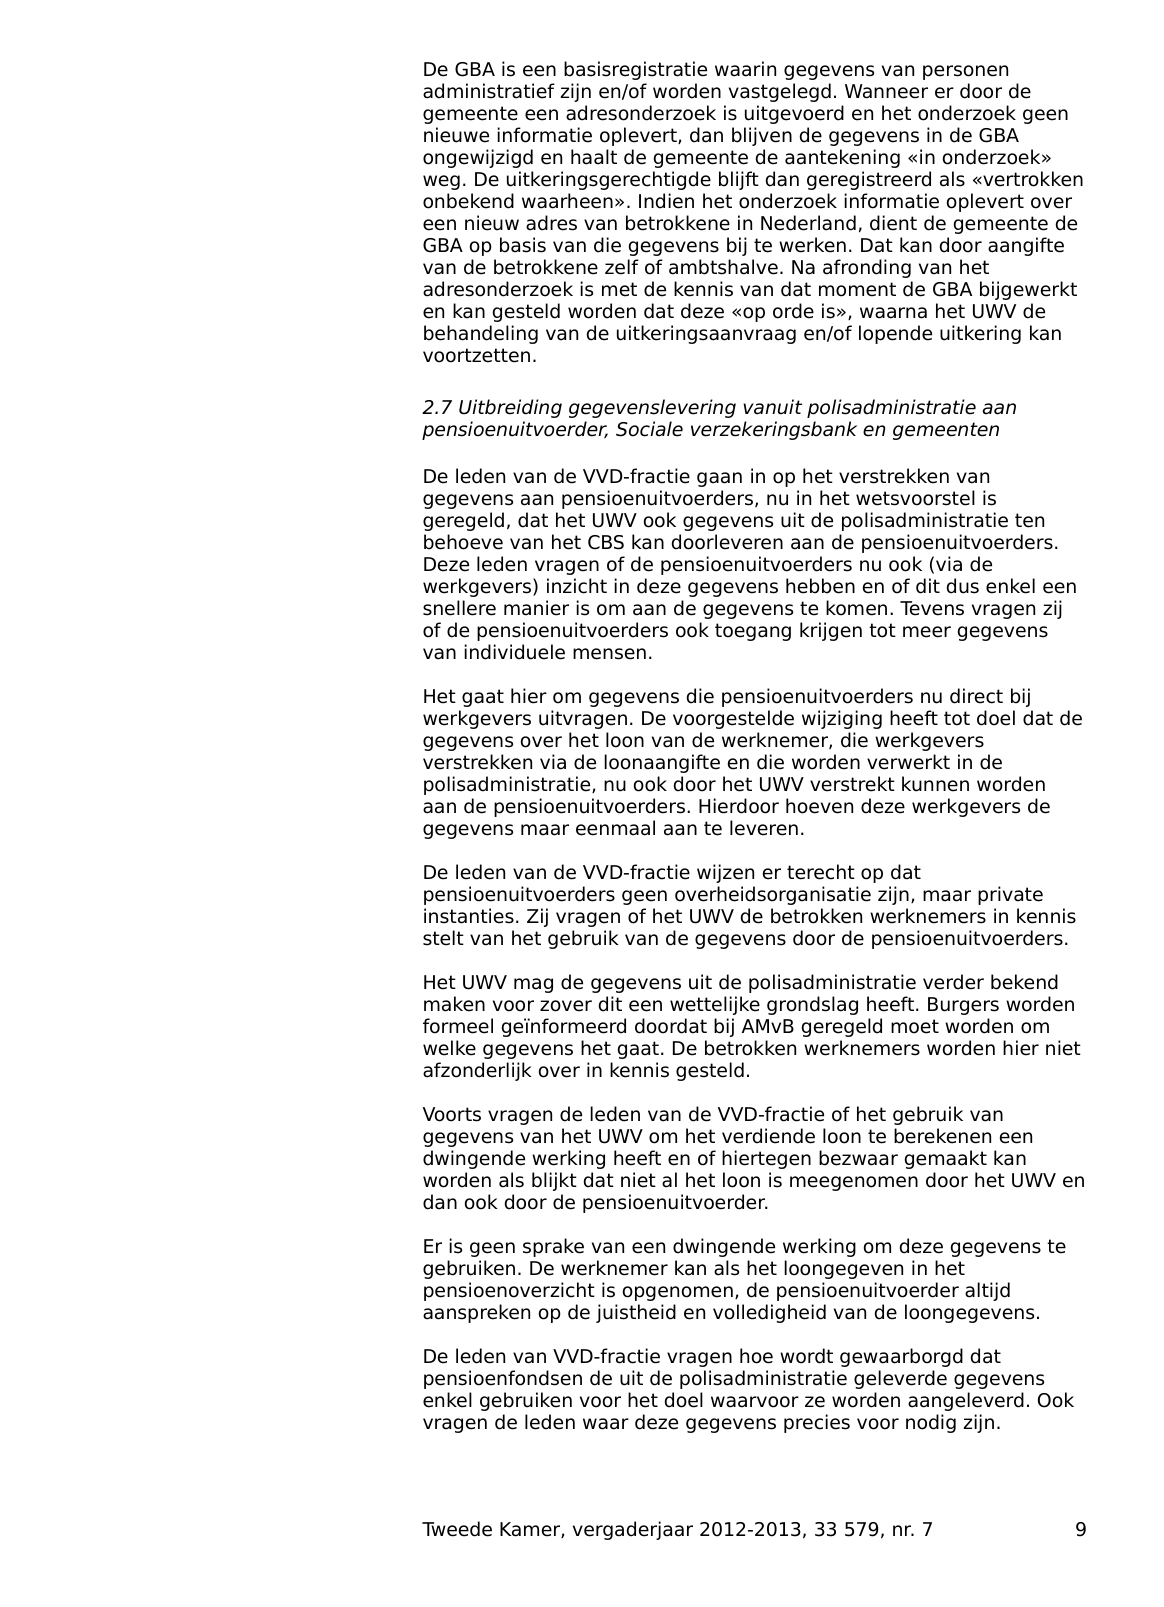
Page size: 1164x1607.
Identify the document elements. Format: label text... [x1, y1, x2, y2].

text De leden van de VVD-fractie gaan in op het verstrekken van gegevens aan pensioenuitvoerders, nu in het wetsvoorstel is geregeld, dat het UWV ook gegevens uit de polisadministratie ten behoeve van het CBS kan doorleveren aan de pensioenuitvoerders. Deze leden vragen of de pensioenuitvoerders nu ook (via de werkgevers) inzicht in deze gegevens hebben en of dit dus enkel een snellere manier is om aan de gegevens te komen. Tevens vragen zij of de pensioenuitvoerders ook toegang krijgen tot meer gegevens van individuele mensen. [422, 466, 1087, 663]
text De leden van de VVD-fractie wijzen er terecht op dat pensioenuitvoerders geen overheidsorganisatie zijn, maar private instanties. Zij vragen of het UWV de betrokken werknemers in kennis stelt van het gebruik van de gegevens door de pensioenuitvoerders. [422, 862, 1087, 950]
subtitle 2.7 Uitbreiding gegevenslevering vanuit polisadministratie aan pensioenuitvoerder, Sociale verzekeringsbank en gemeenten [422, 397, 1087, 441]
text Er is geen sprake van een dwingende werking om deze gegevens te gebruiken. De werknemer kan als het loongegeven in het pensioenoverzicht is opgenomen, de pensioenuitvoerder altijd aanspreken op de juistheid en volledigheid van de loongegevens. [422, 1236, 1087, 1324]
text Het gaat hier om gegevens die pensioenuitvoerders nu direct bij werkgevers uitvragen. De voorgestelde wijziging heeft tot doel dat de gegevens over het loon van de werknemer, die werkgevers verstrekken via de loonaangifte en die worden verwerkt in de polisadministratie, nu ook door het UWV verstrekt kunnen worden aan de pensioenuitvoerders. Hierdoor hoeven deze werkgevers de gegevens maar eenmaal aan te leveren. [422, 686, 1087, 839]
text De GBA is een basisregistratie waarin gegevens van personen administratief zijn en/of worden vastgelegd. Wanneer er door de gemeente een adresonderzoek is uitgevoerd en het onderzoek geen nieuwe informatie oplevert, dan blijven de gegevens in de GBA ongewijzigd en haalt de gemeente de aantekening «in onderzoek» weg. De uitkeringsgerechtigde blijft dan geregistreerd als «vertrokken onbekend waarheen». Indien het onderzoek informatie oplevert over een nieuw adres van betrokkene in Nederland, dient de gemeente de GBA op basis van die gegevens bij te werken. Dat kan door aangifte van de betrokkene zelf of ambtshalve. Na afronding van het adresonderzoek is met de kennis van dat moment de GBA bijgewerkt en kan gesteld worden dat deze «op orde is», waarna het UWV de behandeling van de uitkeringsaanvraag en/of lopende uitkering kan voortzetten. [422, 59, 1087, 367]
text Het UWV mag de gegevens uit de polisadministratie verder bekend maken voor zover dit een wettelijke grondslag heeft. Burgers worden formeel geïnformeerd doordat bij AMvB geregeld moet worden om welke gegevens het gaat. De betrokken werknemers worden hier niet afzonderlijk over in kennis gesteld. [422, 972, 1087, 1082]
text Voorts vragen de leden van de VVD-fractie of het gebruik van gegevens van het UWV om het verdiende loon te berekenen een dwingende werking heeft en of hiertegen bezwaar gemaakt kan worden als blijkt dat niet al het loon is meegenomen door het UWV en dan ook door de pensioenuitvoerder. [422, 1104, 1087, 1214]
text De leden van VVD-fractie vragen hoe wordt gewaarborgd dat pensioenfondsen de uit de polisadministratie geleverde gegevens enkel gebruiken voor het doel waarvoor ze worden aangeleverd. Ook vragen de leden waar deze gegevens precies voor nodig zijn. [422, 1346, 1087, 1434]
